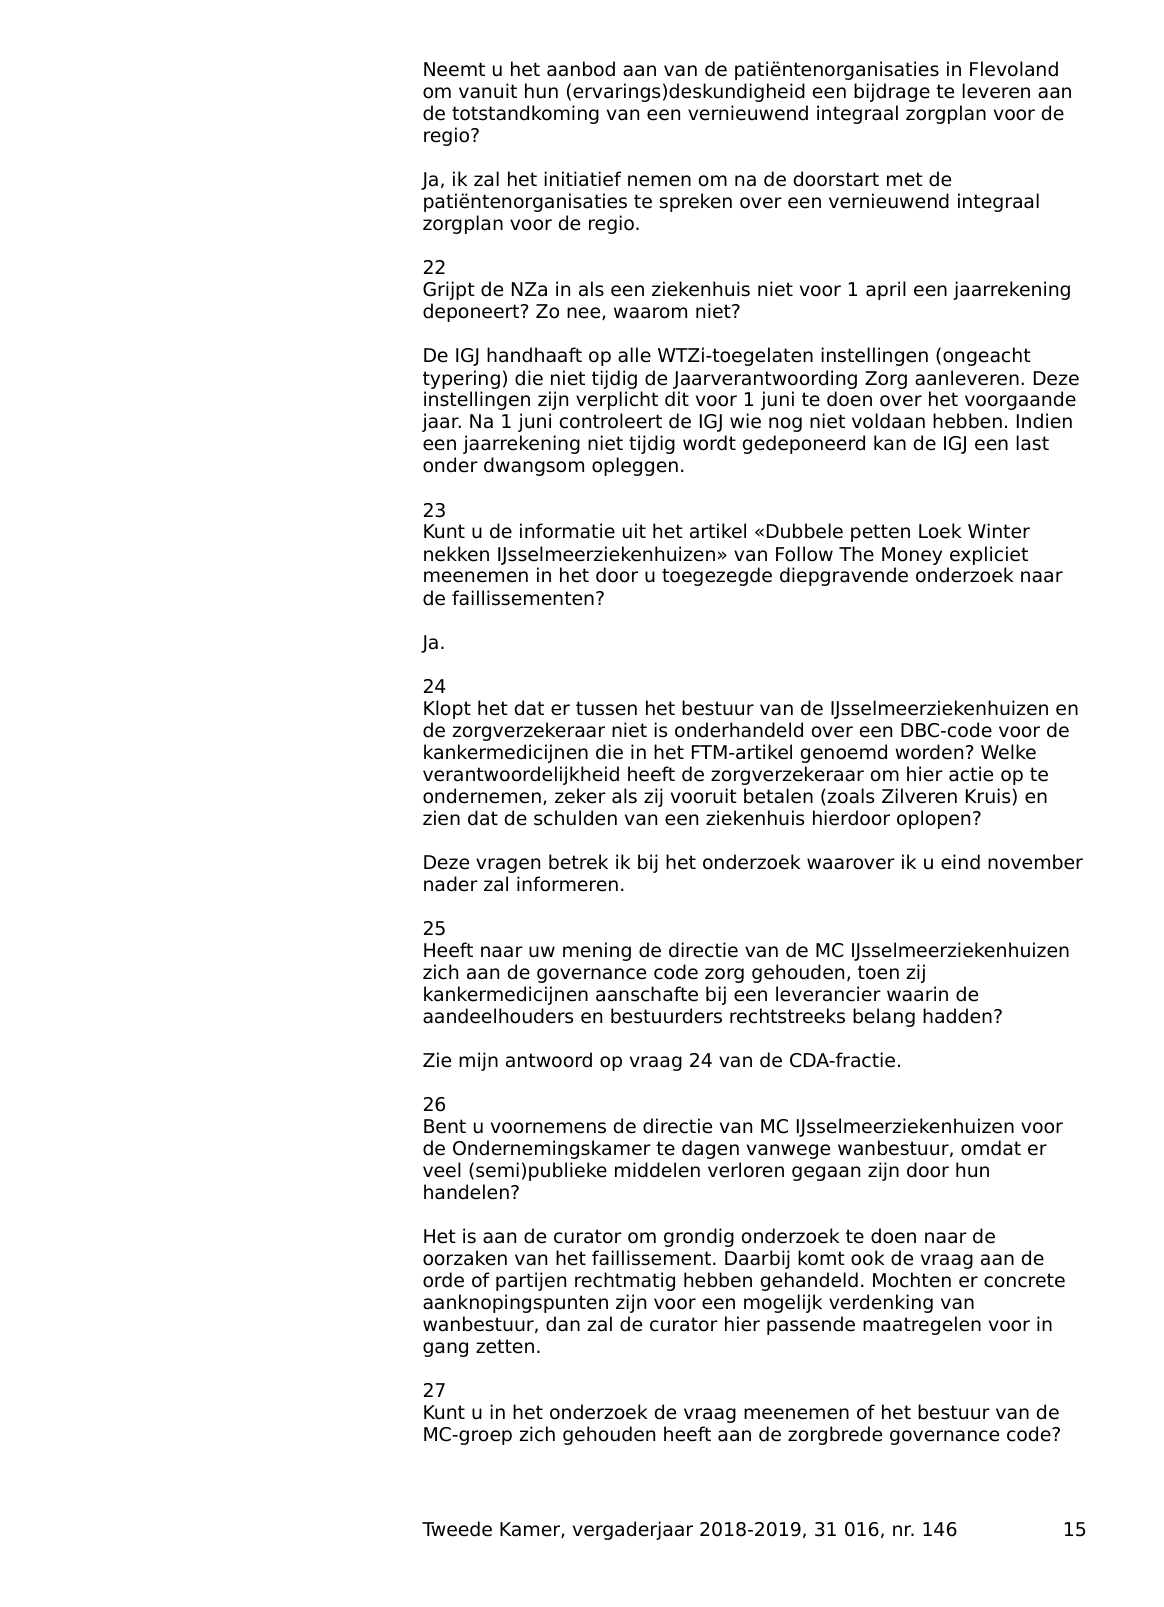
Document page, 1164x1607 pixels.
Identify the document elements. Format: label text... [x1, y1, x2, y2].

text Klopt het dat er tussen het bestuur van de IJsselmeerziekenhuizen en de zorgverzekeraar niet is onderhandeld over een DBC-code voor de kankermedicijnen die in het FTM-artikel genoemd worden? Welke verantwoordelijkheid heeft de zorgverzekeraar om hier actie op te ondernemen, zeker als zij vooruit betalen (zoals Zilveren Kruis) en zien dat de schulden van een ziekenhuis hierdoor oplopen? [422, 698, 1087, 829]
text 25 [422, 918, 1087, 940]
text Ja. [422, 632, 1087, 653]
text De IGJ handhaaft op alle WTZi-toegelaten instellingen (ongeacht typering) die niet tijdig de Jaarverantwoording Zorg aanleveren. Deze instellingen zijn verplicht dit voor 1 juni te doen over het voorgaande jaar. Na 1 juni controleert de IGJ wie nog niet voldaan hebben. Indien een jaarrekening niet tijdig wordt gedeponeerd kan de IGJ een last onder dwangsom opleggen. [422, 345, 1087, 477]
text Neemt u het aanbod aan van de patiëntenorganisaties in Flevoland om vanuit hun (ervarings)deskundigheid een bijdrage te leveren aan de totstandkoming van een vernieuwend integraal zorgplan voor de regio? [422, 59, 1087, 147]
text Grijpt de NZa in als een ziekenhuis niet voor 1 april een jaarrekening deponeert? Zo nee, waarom niet? [422, 279, 1087, 323]
text Bent u voornemens de directie van MC IJsselmeerziekenhuizen voor de Ondernemingskamer te dagen vanwege wanbestuur, omdat er veel (semi)publieke middelen verloren gegaan zijn door hun handelen? [422, 1116, 1087, 1204]
text Kunt u in het onderzoek de vraag meenemen of het bestuur van de MC-groep zich gehouden heeft aan de zorgbrede governance code? [422, 1402, 1087, 1446]
text Ja, ik zal het initiatief nemen om na de doorstart met de patiëntenorganisaties te spreken over een vernieuwend integraal zorgplan voor de regio. [422, 169, 1087, 235]
text 24 [422, 676, 1087, 698]
text Deze vragen betrek ik bij het onderzoek waarover ik u eind november nader zal informeren. [422, 852, 1087, 896]
text Zie mijn antwoord op vraag 24 van de CDA-fractie. [422, 1050, 1087, 1072]
text Het is aan de curator om grondig onderzoek te doen naar de oorzaken van het faillissement. Daarbij komt ook de vraag aan de orde of partijen rechtmatig hebben gehandeld. Mochten er concrete aanknopingspunten zijn voor een mogelijk verdenking van wanbestuur, dan zal de curator hier passende maatregelen voor in gang zetten. [422, 1226, 1087, 1358]
text 26 [422, 1094, 1087, 1116]
text 22 [422, 257, 1087, 279]
text 27 [422, 1380, 1087, 1402]
text Kunt u de informatie uit het artikel «Dubbele petten Loek Winter nekken IJsselmeerziekenhuizen» van Follow The Money expliciet meenemen in het door u toegezegde diepgravende onderzoek naar de faillissementen? [422, 521, 1087, 609]
text Heeft naar uw mening de directie van de MC IJsselmeerziekenhuizen zich aan de governance code zorg gehouden, toen zij kankermedicijnen aanschafte bij een leverancier waarin de aandeelhouders en bestuurders rechtstreeks belang hadden? [422, 940, 1087, 1028]
text 23 [422, 499, 1087, 521]
